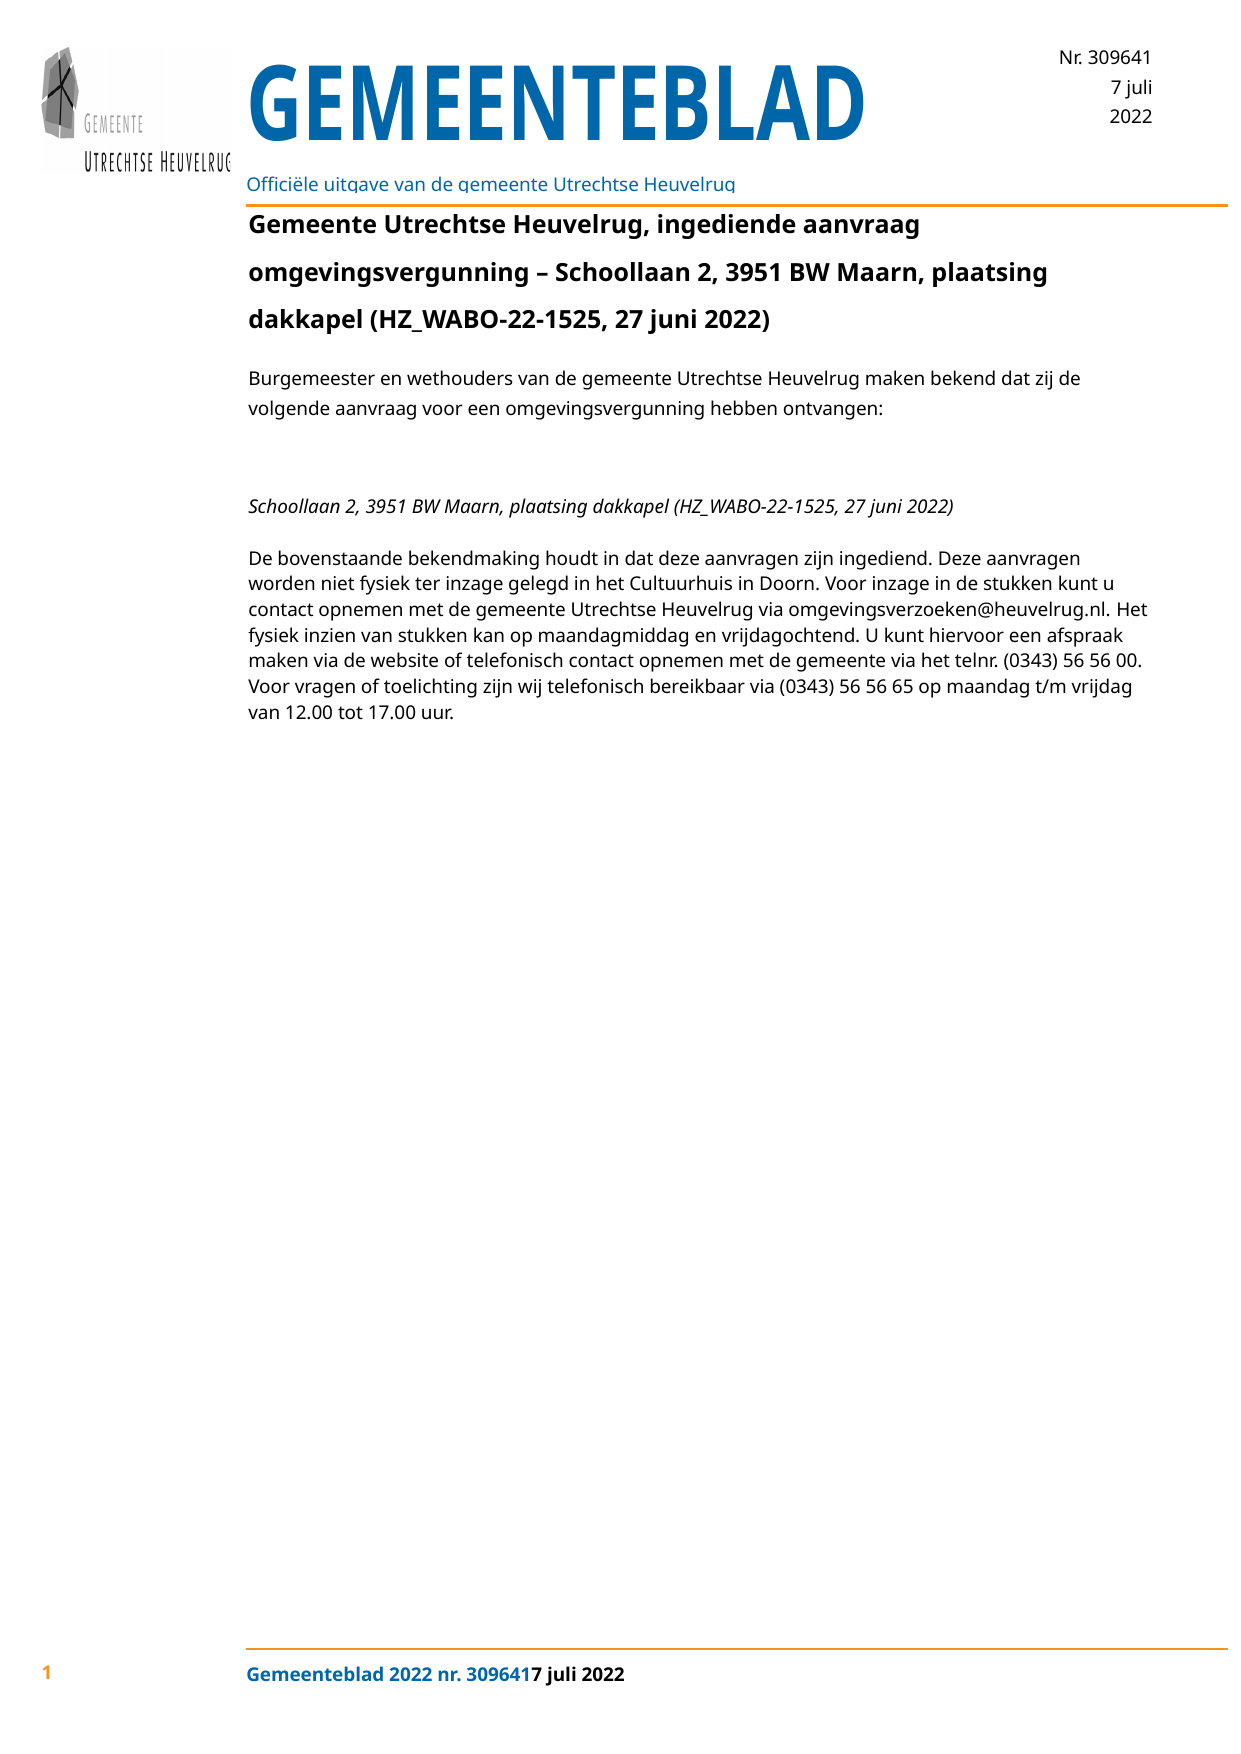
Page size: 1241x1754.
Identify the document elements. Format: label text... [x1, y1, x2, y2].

text Gemeente Utrechtse Heuvelrug, ingediende aanvraag omgevingsvergunning – Schoollaan 2, 3951 BW Maarn, plaatsing dakkapel (HZ_WABO-22-1525, 27 juni 2022) [248, 207, 1152, 336]
text De bovenstaande bekendmaking houdt in dat deze aanvragen zijn ingediend. Deze aanvragen worden niet fysiek ter inzage gelegd in het Cultuurhuis in Doorn. Voor inzage in de stukken kunt u contact opnemen met de gemeente Utrechtse Heuvelrug via omgevingsverzoeken@heuvelrug.nl. Het fysiek inzien van stukken kan op maandagmiddag en vrijdagochtend. U kunt hiervoor een afspraak maken via de website of telefonisch contact opnemen met de gemeente via het telnr. (0343) 56 56 00. Voor vragen of toelichting zijn wij telefonisch bereikbaar via (0343) 56 56 65 op maandag t/m vrijdag van 12.00 tot 17.00 uur. [248, 545, 1152, 725]
picture [41, 47, 231, 172]
text Burgemeester en wethouders van de gemeente Utrechtse Heuvelrug maken bekend dat zij de volgende aanvraag voor een omgevingsvergunning hebben ontvangen: [248, 366, 1152, 421]
text Schoollaan 2, 3951 BW Maarn, plaatsing dakkapel (HZ_WABO-22-1525, 27 juni 2022) [248, 493, 1152, 519]
